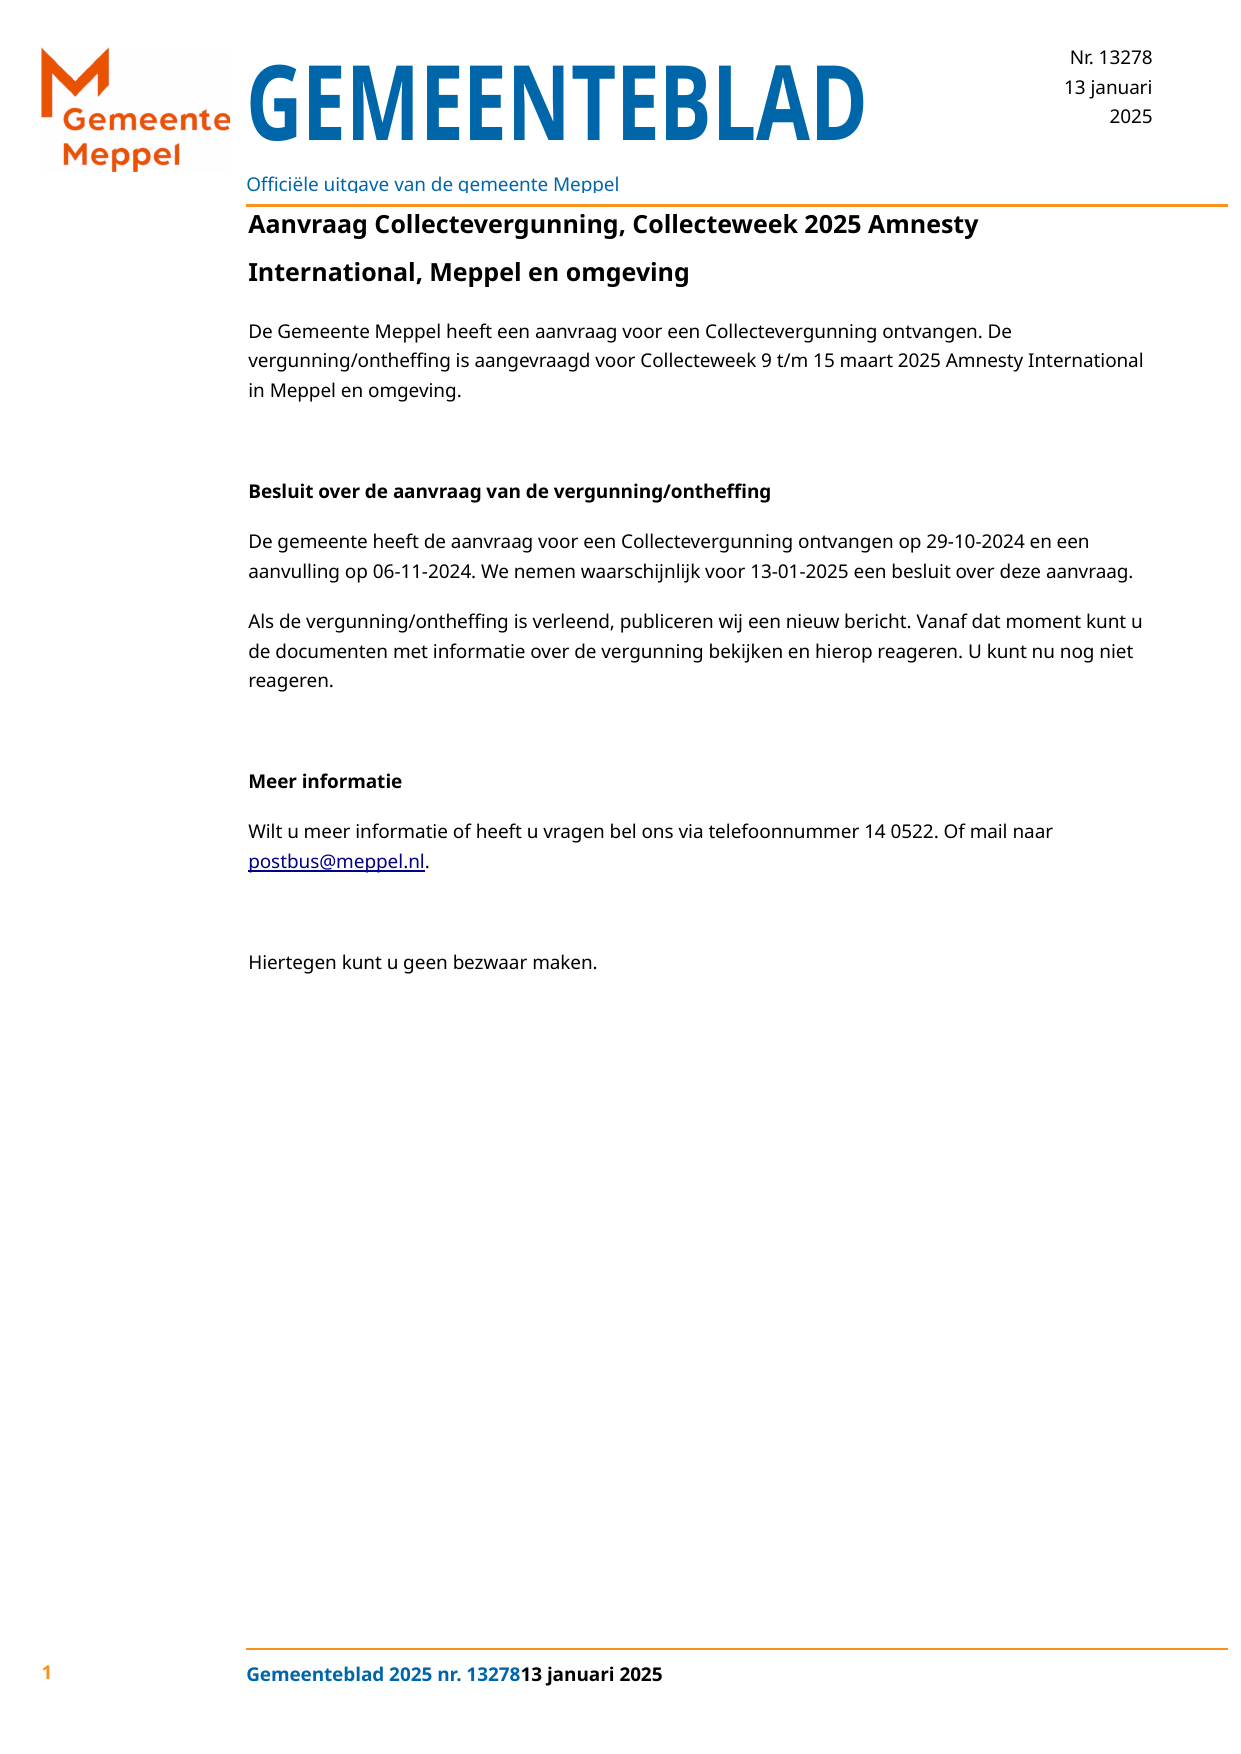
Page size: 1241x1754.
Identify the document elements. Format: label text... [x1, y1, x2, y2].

text Hiertegen kunt u geen bezwaar maken. [248, 949, 1152, 975]
text Wilt u meer informatie of heeft u vragen bel ons via telefoonnummer 14 0522. Of mail naar postbus@meppel.nl. [248, 819, 1152, 874]
text Als de vergunning/ontheffing is verleend, publiceren wij een nieuw bericht. Vanaf dat moment kunt u de documenten met informatie over de vergunning bekijken en hierop reageren. U kunt nu nog niet reageren. [248, 608, 1152, 693]
text De Gemeente Meppel heeft een aanvraag voor een Collectevergunning ontvangen. De vergunning/ontheffing is aangevraagd voor Collecteweek 9 t/m 15 maart 2025 Amnesty International in Meppel en omgeving. [248, 318, 1152, 403]
text Aanvraag Collectevergunning, Collecteweek 2025 Amnesty International, Meppel en omgeving [248, 207, 1152, 288]
text Besluit over de aanvraag van de vergunning/ontheffing [248, 478, 1152, 504]
text De gemeente heeft de aanvraag voor een Collectevergunning ontvangen op 29-10-2024 en een aanvulling op 06-11-2024. We nemen waarschijnlijk voor 13-01-2025 een besluit over deze aanvraag. [248, 528, 1152, 584]
picture [41, 47, 231, 172]
text Meer informatie [248, 768, 1152, 794]
